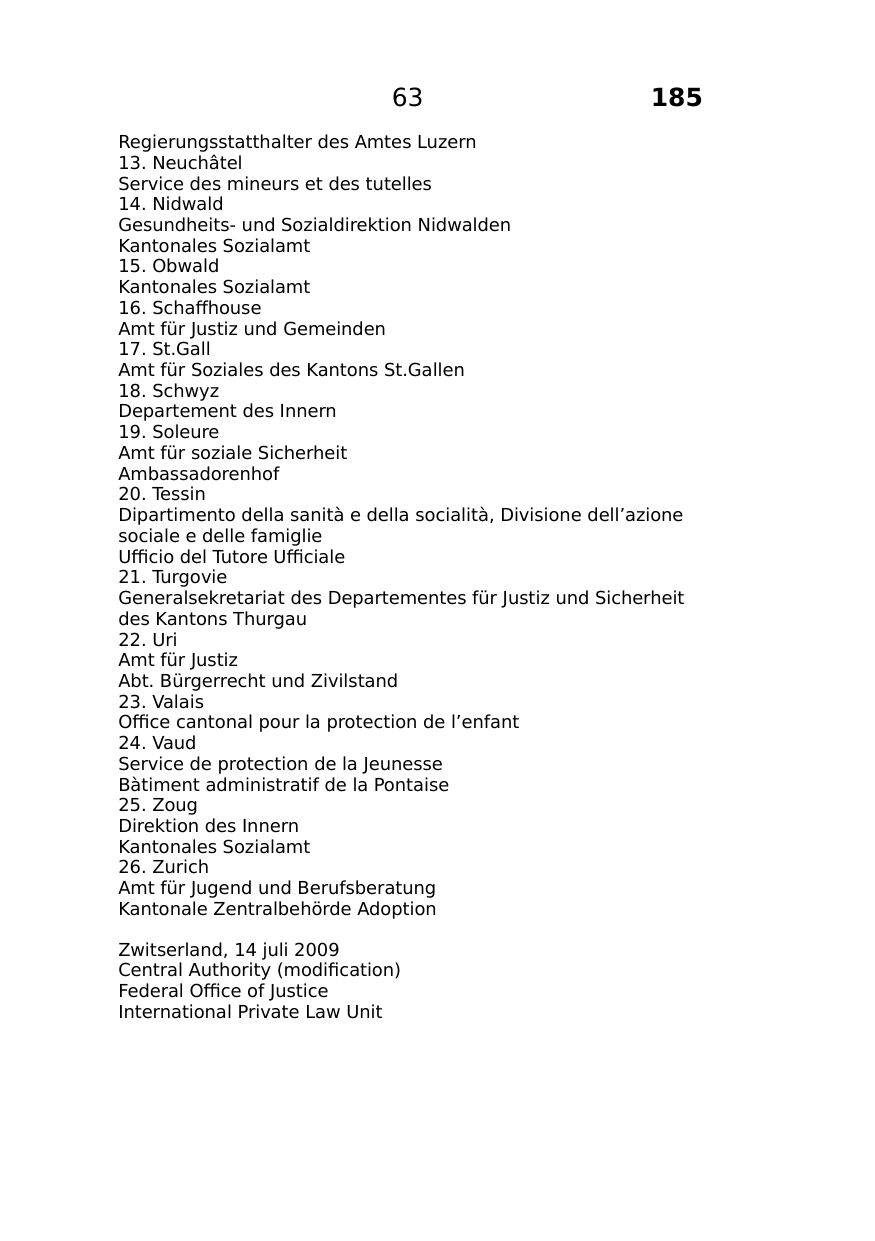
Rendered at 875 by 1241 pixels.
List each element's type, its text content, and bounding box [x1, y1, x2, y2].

text 18. Schwyz [118, 381, 703, 401]
text Dipartimento della sanità e della socialità, Divisione dell’azione sociale e delle famiglie [118, 505, 703, 546]
text 19. Soleure [118, 422, 703, 443]
text Amt für Soziales des Kantons St.Gallen [118, 360, 703, 381]
text 17. St.Gall [118, 339, 703, 360]
text Service des mineurs et des tutelles [118, 173, 703, 194]
text Federal Office of Justice [118, 981, 703, 1002]
text Regierungsstatthalter des Amtes Luzern [118, 132, 703, 153]
text Amt für Justiz [118, 650, 703, 671]
text Amt für soziale Sicherheit [118, 443, 703, 463]
text Ambassadorenhof [118, 463, 703, 484]
text 25. Zoug [118, 795, 703, 816]
text 26. Zurich [118, 857, 703, 878]
text 14. Nidwald [118, 194, 703, 215]
text Kantonales Sozialamt [118, 236, 703, 256]
text 24. Vaud [118, 733, 703, 754]
text Amt für Justiz und Gemeinden [118, 318, 703, 339]
text Bàtiment administratif de la Pontaise [118, 774, 703, 795]
text 23. Valais [118, 692, 703, 712]
text Abt. Bürgerrecht und Zivilstand [118, 671, 703, 692]
text Amt für Jugend und Berufsberatung [118, 878, 703, 899]
text 20. Tessin [118, 484, 703, 505]
text 21. Turgovie [118, 567, 703, 588]
text Gesundheits- und Sozialdirektion Nidwalden [118, 215, 703, 236]
text Central Authority (modification) [118, 960, 703, 981]
text Generalsekretariat des Departementes für Justiz und Sicherheit des Kantons Thurgau [118, 588, 703, 629]
text Kantonale Zentralbehörde Adoption [118, 899, 703, 919]
text 13. Neuchâtel [118, 153, 703, 173]
text Ufficio del Tutore Ufficiale [118, 546, 703, 567]
text Service de protection de la Jeunesse [118, 754, 703, 774]
text 22. Uri [118, 629, 703, 650]
text Kantonales Sozialamt [118, 837, 703, 857]
text Kantonales Sozialamt [118, 277, 703, 298]
text Office cantonal pour la protection de l’enfant [118, 712, 703, 733]
text 15. Obwald [118, 256, 703, 277]
text 16. Schaffhouse [118, 298, 703, 318]
text Direktion des Innern [118, 816, 703, 837]
text International Private Law Unit [118, 1002, 703, 1022]
text Departement des Innern [118, 401, 703, 422]
text Zwitserland, 14 juli 2009 [118, 939, 703, 960]
